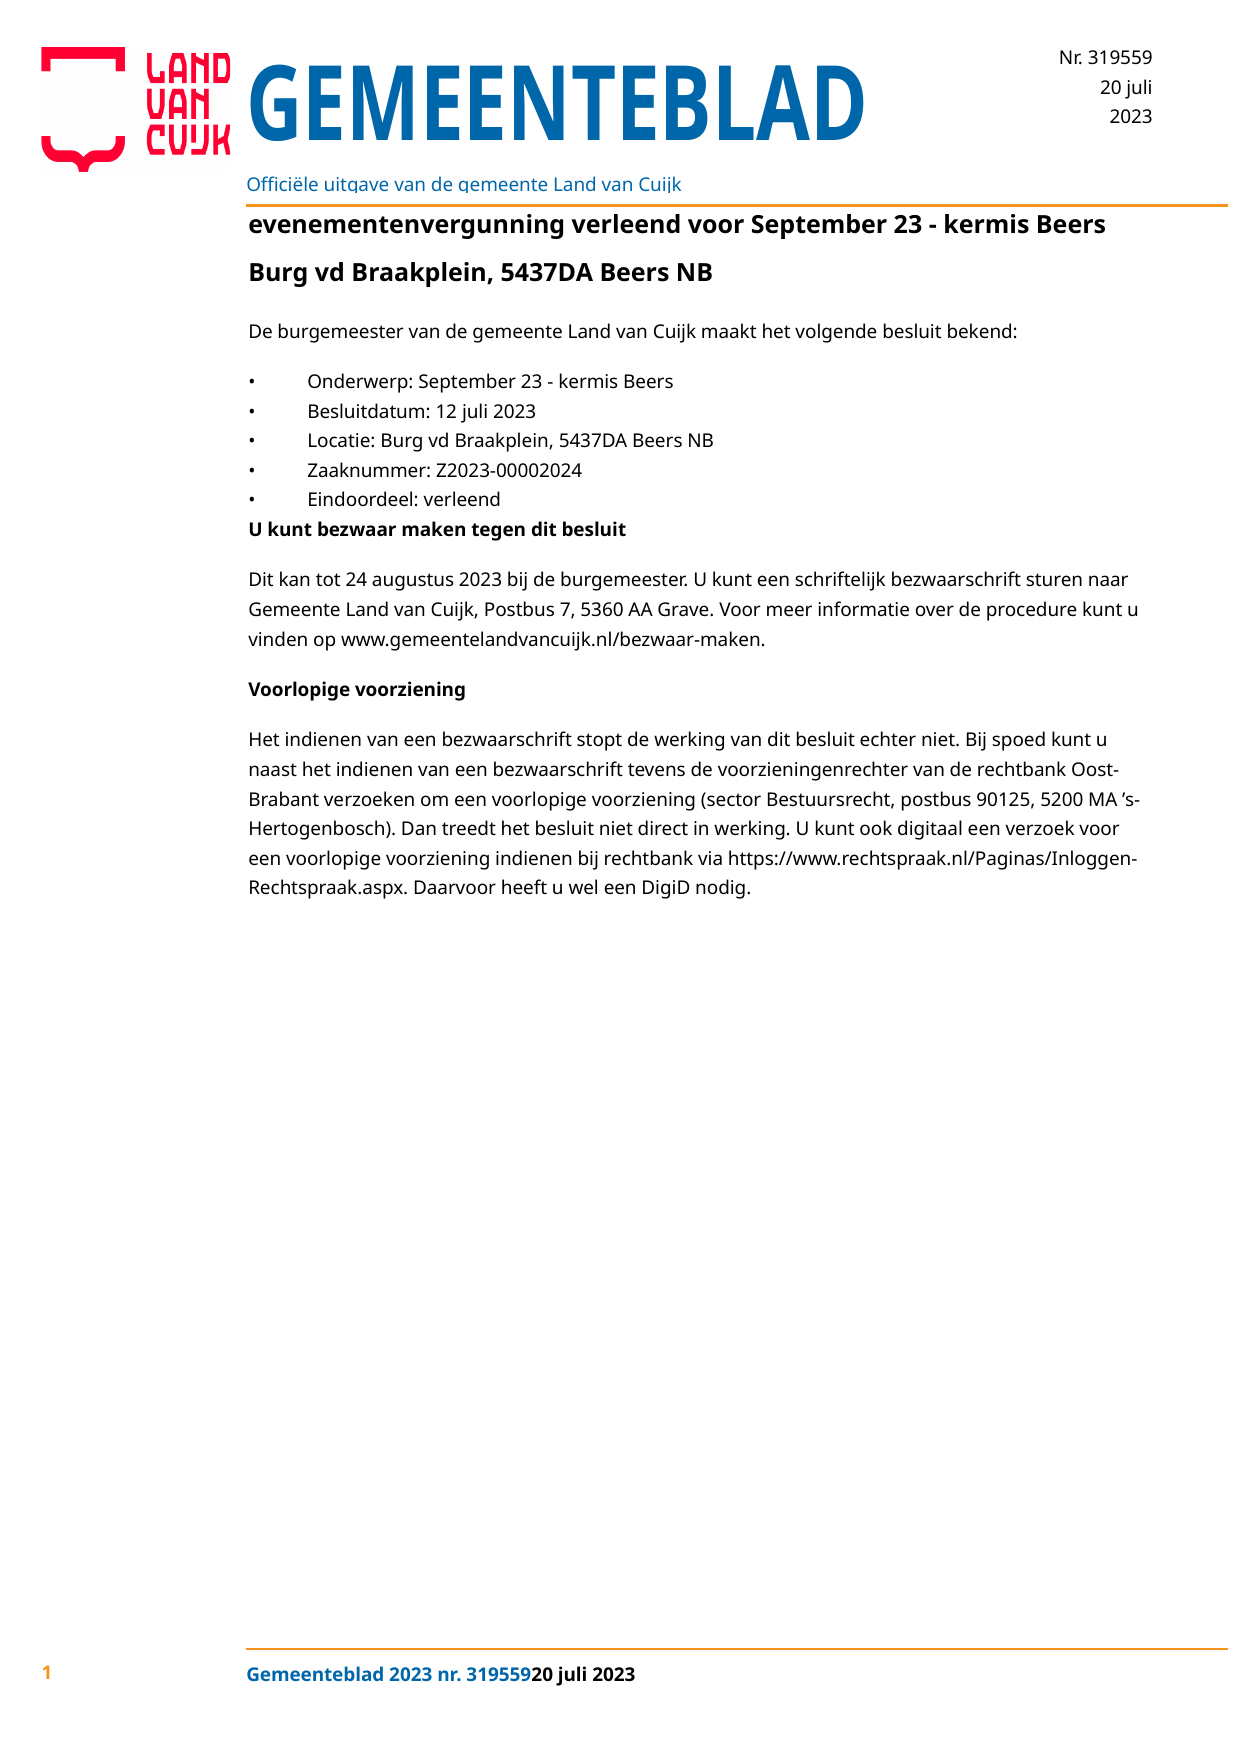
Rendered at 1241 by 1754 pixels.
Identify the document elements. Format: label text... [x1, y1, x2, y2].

picture [41, 47, 231, 172]
list Zaaknummer: Z2023-00002024 [248, 457, 1152, 483]
text evenementenvergunning verleend voor September 23 - kermis Beers Burg vd Braakplein, 5437DA Beers NB [248, 207, 1152, 288]
text U kunt bezwaar maken tegen dit besluit [248, 516, 1152, 542]
text De burgemeester van de gemeente Land van Cuijk maakt het volgende besluit bekend: [248, 318, 1152, 344]
text Voorlopige voorziening [248, 676, 1152, 702]
list Onderwerp: September 23 - kermis Beers [248, 368, 1152, 394]
text Dit kan tot 24 augustus 2023 bij de burgemeester. U kunt een schriftelijk bezwaarschrift sturen naar Gemeente Land van Cuijk, Postbus 7, 5360 AA Grave. Voor meer informatie over de procedure kunt u vinden op www.gemeentelandvancuijk.nl/bezwaar-maken. [248, 567, 1152, 652]
text Het indienen van een bezwaarschrift stopt de werking van dit besluit echter niet. Bij spoed kunt u naast het indienen van een bezwaarschrift tevens de voorzieningenrechter van de rechtbank Oost-Brabant verzoeken om een voorlopige voorziening (sector Bestuursrecht, postbus 90125, 5200 MA ’s-Hertogenbosch). Dan treedt het besluit niet direct in werking. U kunt ook digitaal een verzoek voor een voorlopige voorziening indienen bij rechtbank via https://www.rechtspraak.nl/Paginas/Inloggen-Rechtspraak.aspx. Daarvoor heeft u wel een DigiD nodig. [248, 727, 1152, 900]
list Locatie: Burg vd Braakplein, 5437DA Beers NB [248, 427, 1152, 453]
list Eindoordeel: verleend [248, 487, 1152, 512]
list Besluitdatum: 12 juli 2023 [248, 398, 1152, 424]
